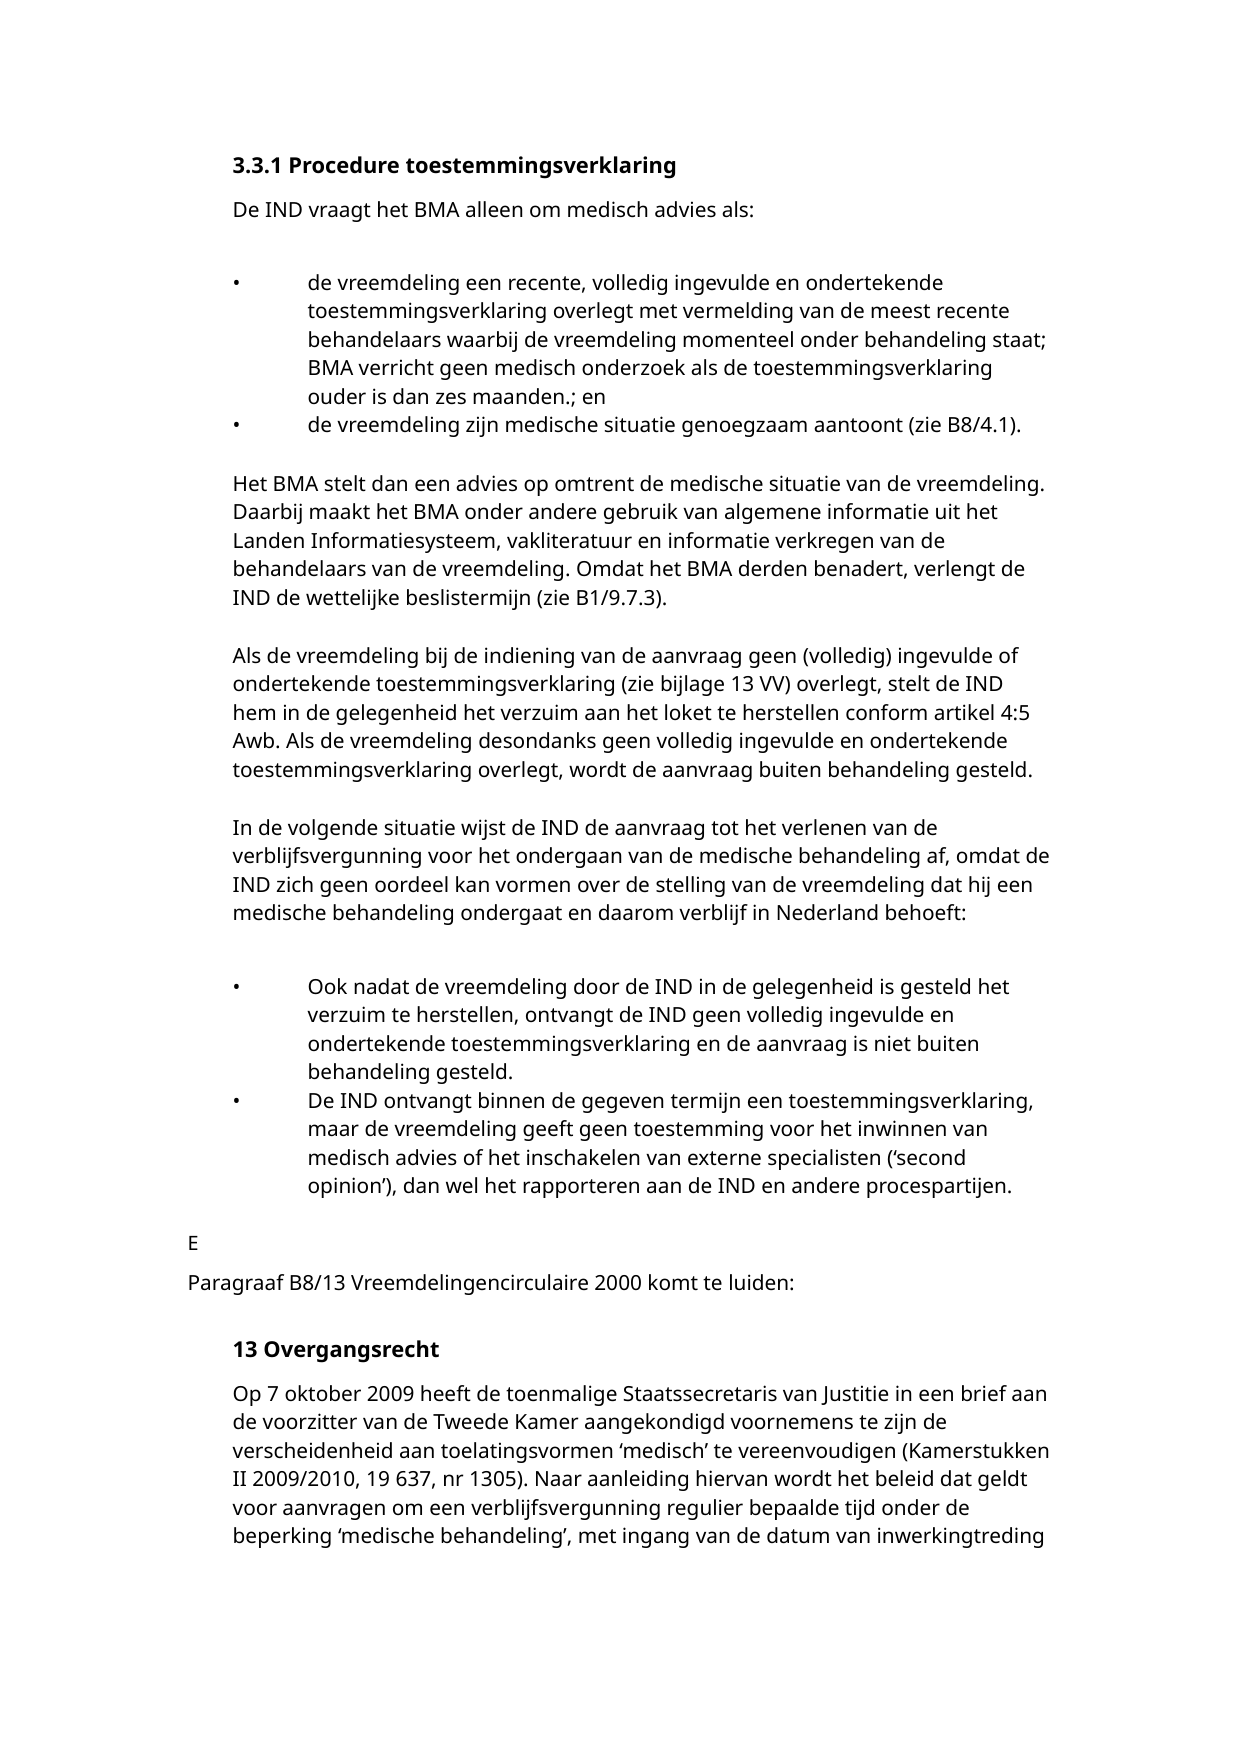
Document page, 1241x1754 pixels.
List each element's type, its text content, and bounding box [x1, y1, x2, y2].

subtitle 13 Overgangsrecht [232, 1334, 1053, 1364]
list De IND ontvangt binnen de gegeven termijn een toestemmingsverklaring, maar de vreemdeling geeft geen toestemming voor het inwinnen van medisch advies of het inschakelen van externe specialisten (‘second opinion’), dan wel het rapporteren aan de IND en andere procespartijen. [232, 1086, 1053, 1199]
text Op 7 oktober 2009 heeft de toenmalige Staatssecretaris van Justitie in een brief aan de voorzitter van de Tweede Kamer aangekondigd voornemens te zijn de verscheidenheid aan toelatingsvormen ‘medisch’ te vereenvoudigen (Kamerstukken II 2009/2010, 19 637, nr 1305). Naar aanleiding hiervan wordt het beleid dat geldt voor aanvragen om een verblijfsvergunning regulier bepaalde tijd onder de beperking ‘medische behandeling’, met ingang van de datum van inwerkingtreding [232, 1379, 1053, 1549]
text E [187, 1229, 1053, 1256]
text De IND vraagt het BMA alleen om medisch advies als: [232, 195, 1053, 223]
text Paragraaf B8/13 Vreemdelingencirculaire 2000 komt te luiden: [187, 1268, 1053, 1297]
text Als de vreemdeling bij de indiening van de aanvraag geen (volledig) ingevulde of ondertekende toestemmingsverklaring (zie bijlage 13 VV) overlegt, stelt de IND hem in de gelegenheid het verzuim aan het loket te herstellen conform artikel 4:5 Awb. Als de vreemdeling desondanks geen volledig ingevulde en ondertekende toestemmingsverklaring overlegt, wordt de aanvraag buiten behandeling gesteld. [232, 641, 1053, 783]
subtitle 3.3.1 Procedure toestemmingsverklaring [232, 150, 1053, 180]
list Ook nadat de vreemdeling door de IND in de gelegenheid is gesteld het verzuim te herstellen, ontvangt de IND geen volledig ingevulde en ondertekende toestemmingsverklaring en de aanvraag is niet buiten behandeling gesteld. [232, 972, 1053, 1086]
text In de volgende situatie wijst de IND de aanvraag tot het verlenen van de verblijfsvergunning voor het ondergaan van de medische behandeling af, omdat de IND zich geen oordeel kan vormen over de stelling van de vreemdeling dat hij een medische behandeling ondergaat en daarom verblijf in Nederland behoeft: [232, 813, 1053, 927]
list de vreemdeling een recente, volledig ingevulde en ondertekende toestemmingsverklaring overlegt met vermelding van de meest recente behandelaars waarbij de vreemdeling momenteel onder behandeling staat; BMA verricht geen medisch onderzoek als de toestemmingsverklaring ouder is dan zes maanden.; en [232, 268, 1053, 410]
list de vreemdeling zijn medische situatie genoegzaam aantoont (zie B8/4.1). [232, 410, 1053, 439]
text Het BMA stelt dan een advies op omtrent de medische situatie van de vreemdeling. Daarbij maakt het BMA onder andere gebruik van algemene informatie uit het Landen Informatiesysteem, vakliteratuur en informatie verkregen van de behandelaars van de vreemdeling. Omdat het BMA derden benadert, verlengt de IND de wettelijke beslistermijn (zie B1/9.7.3). [232, 469, 1053, 611]
